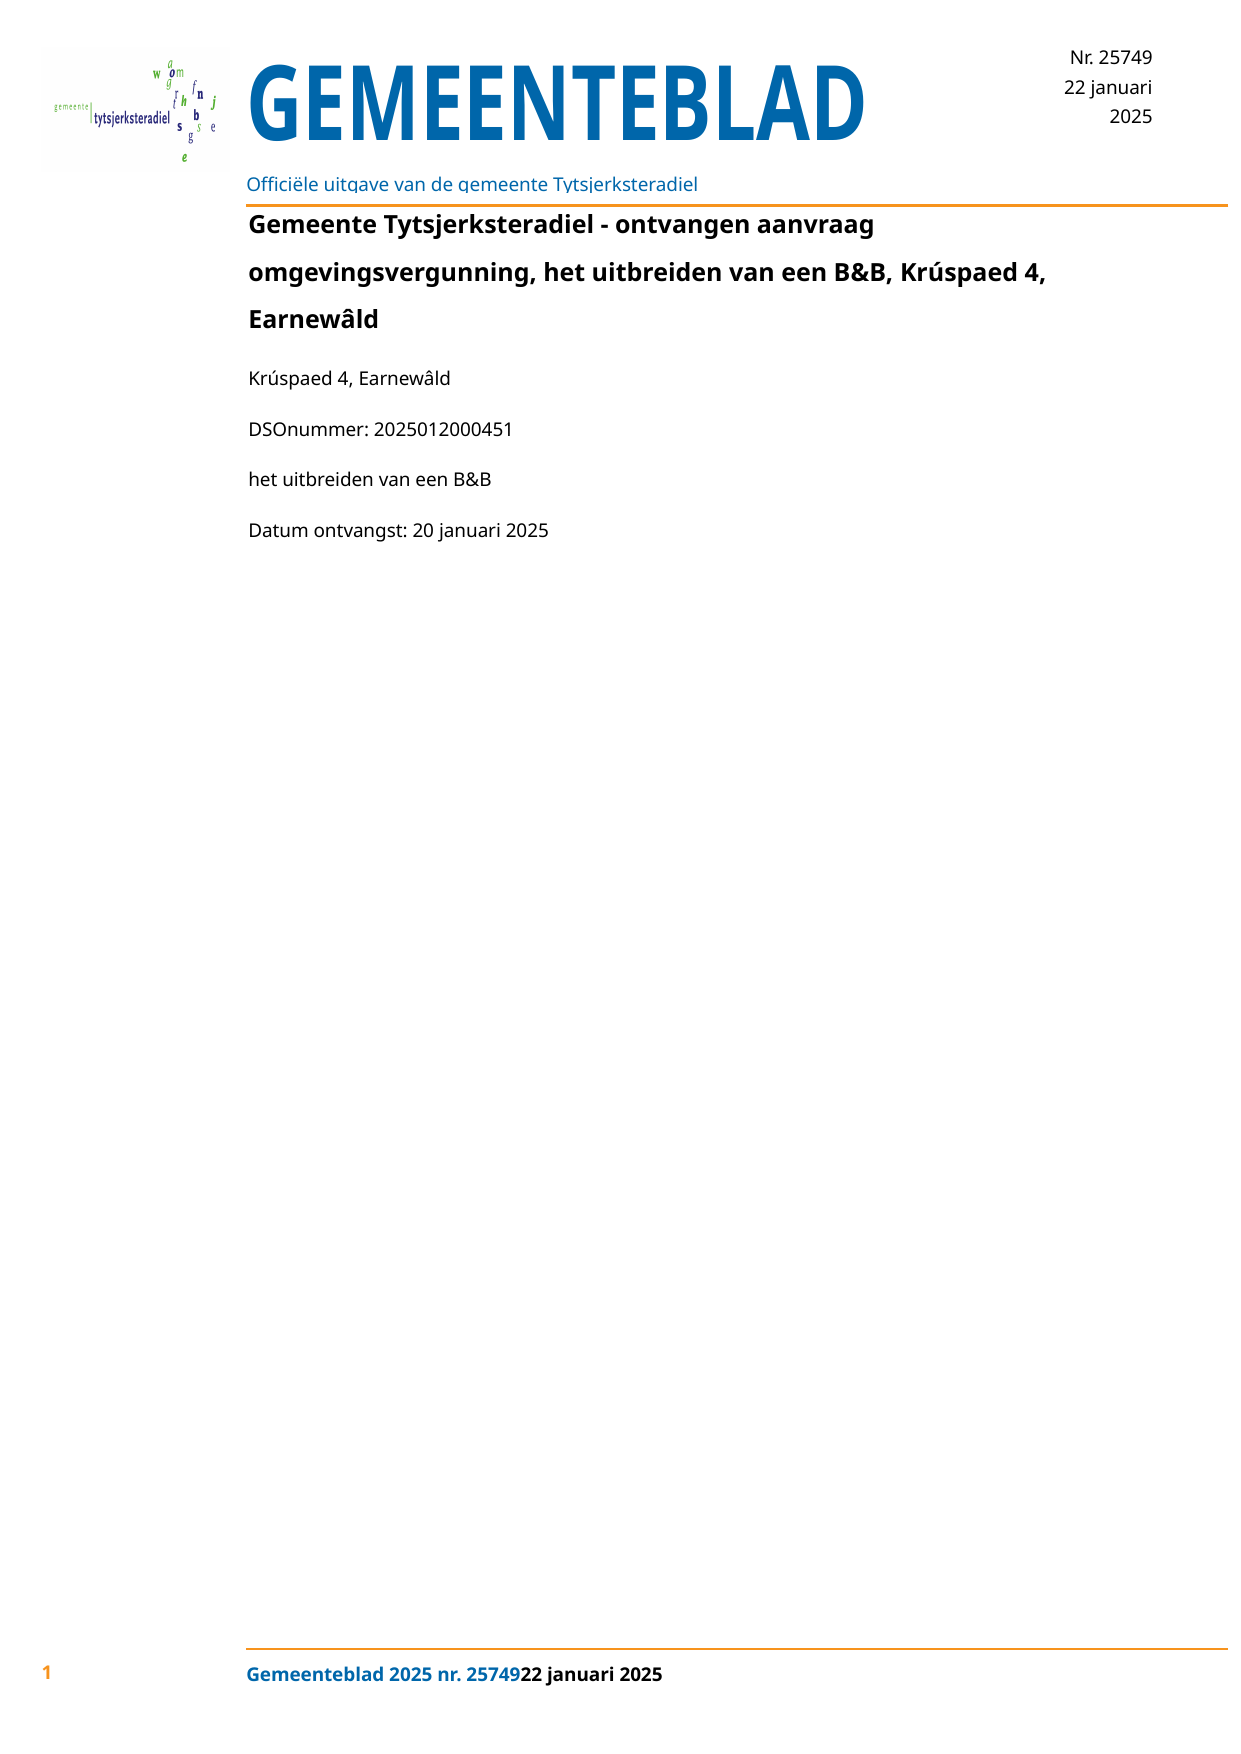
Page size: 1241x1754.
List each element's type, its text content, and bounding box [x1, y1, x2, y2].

text Krúspaed 4, Earnewâld [248, 366, 1152, 391]
text Datum ontvangst: 20 januari 2025 [248, 517, 1152, 542]
text Gemeente Tytsjerksteradiel - ontvangen aanvraag omgevingsvergunning, het uitbreiden van een B&B, Krúspaed 4, Earnewâld [248, 207, 1152, 336]
picture [41, 47, 231, 172]
text DSOnummer: 2025012000451 [248, 416, 1152, 442]
text het uitbreiden van een B&B [248, 466, 1152, 492]
